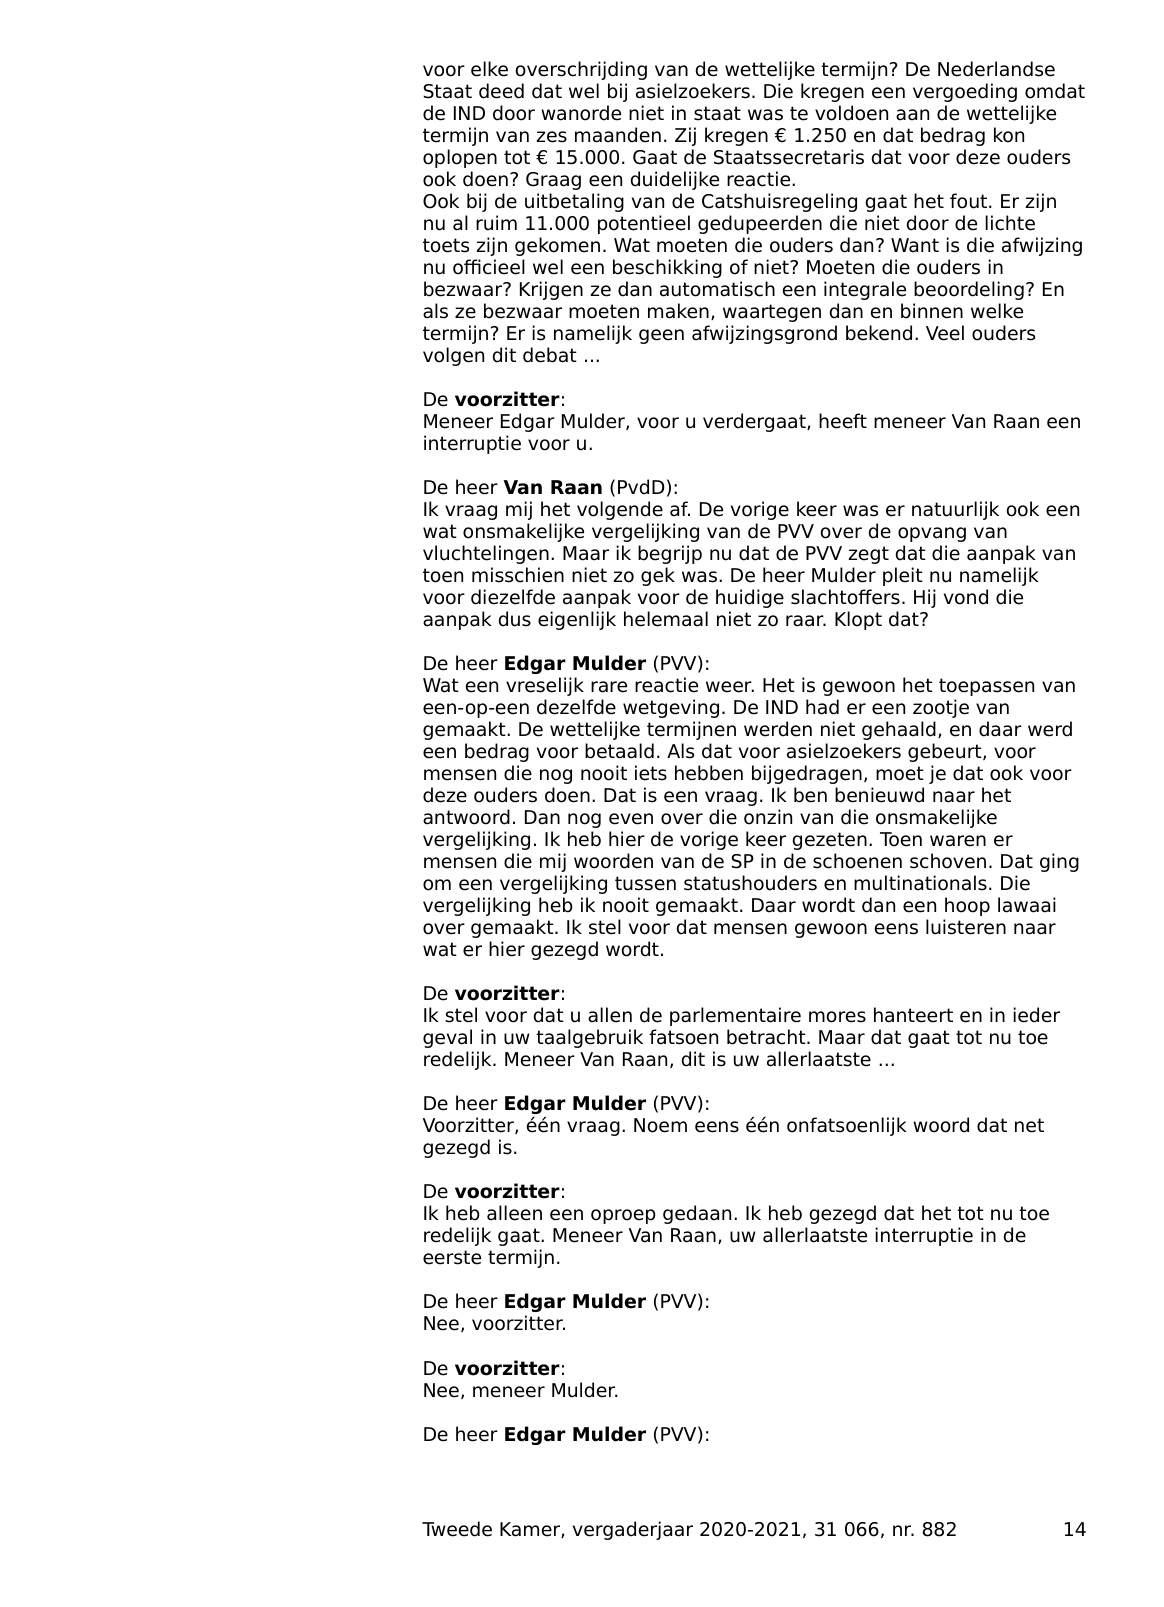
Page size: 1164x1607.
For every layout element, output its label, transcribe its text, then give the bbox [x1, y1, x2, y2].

text Ik vraag mij het volgende af. De vorige keer was er natuurlijk ook een wat onsmakelijke vergelijking van de PVV over de opvang van vluchtelingen. Maar ik begrijp nu dat de PVV zegt dat die aanpak van toen misschien niet zo gek was. De heer Mulder pleit nu namelijk voor diezelfde aanpak voor de huidige slachtoffers. Hij vond die aanpak dus eigenlijk helemaal niet zo raar. Klopt dat? [422, 499, 1087, 631]
text De heer Edgar Mulder (PVV): [422, 1424, 1087, 1446]
text De voorzitter: [422, 389, 1087, 411]
text De heer Edgar Mulder (PVV): [422, 1291, 1087, 1313]
text De heer Edgar Mulder (PVV): [422, 1093, 1087, 1115]
text Nee, voorzitter. [422, 1313, 1087, 1335]
text Ik stel voor dat u allen de parlementaire mores hanteert en in ieder geval in uw taalgebruik fatsoen betracht. Maar dat gaat tot nu toe redelijk. Meneer Van Raan, dit is uw allerlaatste ... [422, 1005, 1087, 1071]
text De voorzitter: [422, 1181, 1087, 1203]
text Wat een vreselijk rare reactie weer. Het is gewoon het toepassen van een-op-een dezelfde wetgeving. De IND had er een zootje van gemaakt. De wettelijke termijnen werden niet gehaald, en daar werd een bedrag voor betaald. Als dat voor asielzoekers gebeurt, voor mensen die nog nooit iets hebben bijgedragen, moet je dat ook voor deze ouders doen. Dat is een vraag. Ik ben benieuwd naar het antwoord. Dan nog even over die onzin van die onsmakelijke vergelijking. Ik heb hier de vorige keer gezeten. Toen waren er mensen die mij woorden van de SP in de schoenen schoven. Dat ging om een vergelijking tussen statushouders en multinationals. Die vergelijking heb ik nooit gemaakt. Daar wordt dan een hoop lawaai over gemaakt. Ik stel voor dat mensen gewoon eens luisteren naar wat er hier gezegd wordt. [422, 675, 1087, 961]
text De voorzitter: [422, 1357, 1087, 1379]
text Nee, meneer Mulder. [422, 1379, 1087, 1401]
text De voorzitter: [422, 983, 1087, 1005]
text Ook bij de uitbetaling van de Catshuisregeling gaat het fout. Er zijn nu al ruim 11.000 potentieel gedupeerden die niet door de lichte toets zijn gekomen. Wat moeten die ouders dan? Want is die afwijzing nu officieel wel een beschikking of niet? Moeten die ouders in bezwaar? Krijgen ze dan automatisch een integrale beoordeling? En als ze bezwaar moeten maken, waartegen dan en binnen welke termijn? Er is namelijk geen afwijzingsgrond bekend. Veel ouders volgen dit debat ... [422, 191, 1087, 367]
text De heer Van Raan (PvdD): [422, 477, 1087, 499]
text voor elke overschrijding van de wettelijke termijn? De Nederlandse Staat deed dat wel bij asielzoekers. Die kregen een vergoeding omdat de IND door wanorde niet in staat was te voldoen aan de wettelijke termijn van zes maanden. Zij kregen € 1.250 en dat bedrag kon oplopen tot € 15.000. Gaat de Staatssecretaris dat voor deze ouders ook doen? Graag een duidelijke reactie. [422, 59, 1087, 191]
text Meneer Edgar Mulder, voor u verdergaat, heeft meneer Van Raan een interruptie voor u. [422, 411, 1087, 455]
text Ik heb alleen een oproep gedaan. Ik heb gezegd dat het tot nu toe redelijk gaat. Meneer Van Raan, uw allerlaatste interruptie in de eerste termijn. [422, 1203, 1087, 1269]
text De heer Edgar Mulder (PVV): [422, 653, 1087, 675]
text Voorzitter, één vraag. Noem eens één onfatsoenlijk woord dat net gezegd is. [422, 1115, 1087, 1159]
